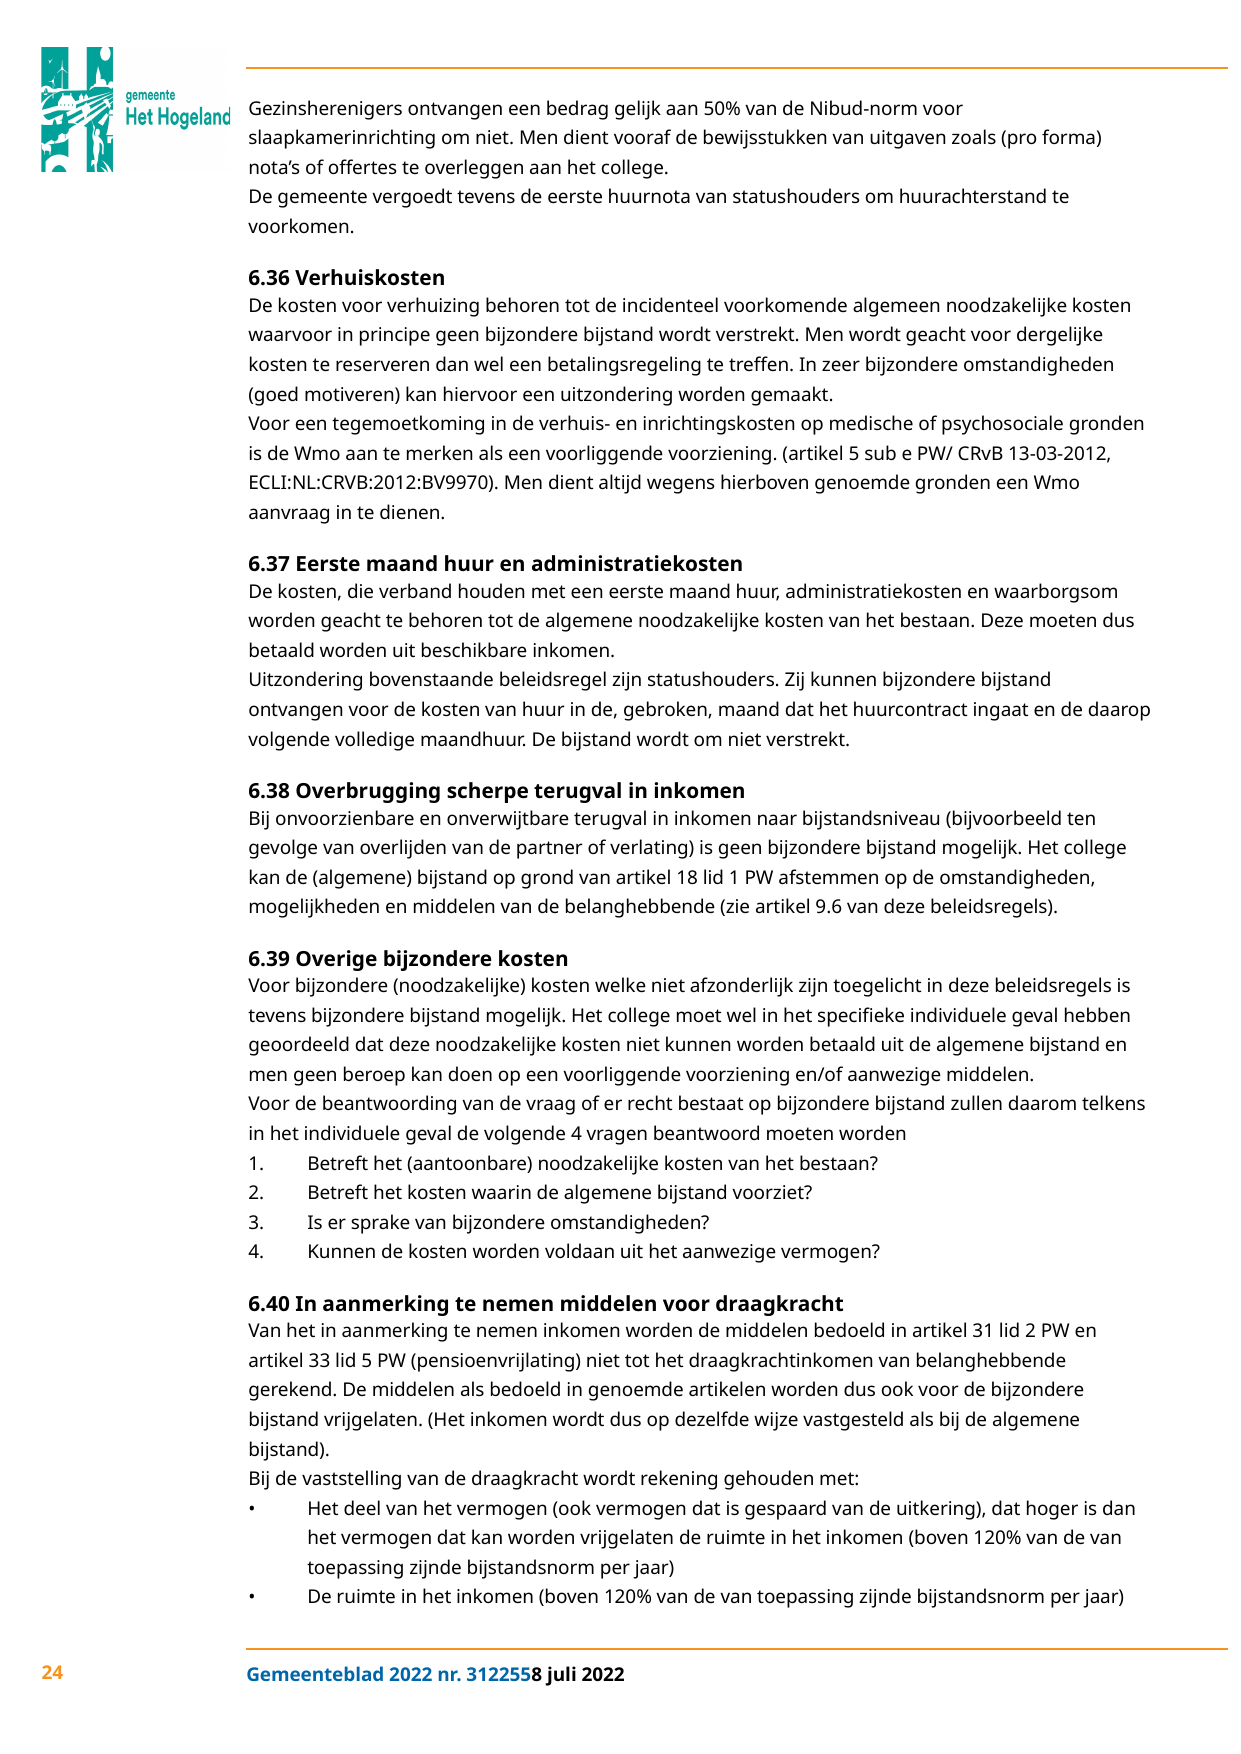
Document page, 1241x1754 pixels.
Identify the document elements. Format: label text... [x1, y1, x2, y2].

list Betreft het (aantoonbare) noodzakelijke kosten van het bestaan? [248, 1150, 1152, 1176]
text 6.37 Eerste maand huur en administratiekosten [248, 549, 1152, 578]
list Het deel van het vermogen (ook vermogen dat is gespaard van de uitkering), dat hoger is dan het vermogen dat kan worden vrijgelaten de ruimte in het inkomen (boven 120% van de van toepassing zijnde bijstandsnorm per jaar) [248, 1495, 1152, 1580]
text Uitzondering bovenstaande beleidsregel zijn statushouders. Zij kunnen bijzondere bijstand ontvangen voor de kosten van huur in de, gebroken, maand dat het huurcontract ingaat en de daarop volgende volledige maandhuur. De bijstand wordt om niet verstrekt. [248, 667, 1152, 752]
text Voor bijzondere (noodzakelijke) kosten welke niet afzonderlijk zijn toegelicht in deze beleidsregels is tevens bijzondere bijstand mogelijk. Het college moet wel in het specifieke individuele geval hebben geoordeeld dat deze noodzakelijke kosten niet kunnen worden betaald uit de algemene bijstand en men geen beroep kan doen op een voorliggende voorziening en/of aanwezige middelen. [248, 972, 1152, 1087]
text 6.38 Overbrugging scherpe terugval in inkomen [248, 776, 1152, 805]
text Voor een tegemoetkoming in de verhuis- en inrichtingskosten op medische of psychosociale gronden is de Wmo aan te merken als een voorliggende voorziening. (artikel 5 sub e PW/ CRvB 13-03-2012, ECLI:NL:CRVB:2012:BV9970). Men dient altijd wegens hierboven genoemde gronden een Wmo aanvraag in te dienen. [248, 410, 1152, 525]
text De kosten voor verhuizing behoren tot de incidenteel voorkomende algemeen noodzakelijke kosten waarvoor in principe geen bijzondere bijstand wordt verstrekt. Men wordt geacht voor dergelijke kosten te reserveren dan wel een betalingsregeling te treffen. In zeer bijzondere omstandigheden (goed motiveren) kan hiervoor een uitzondering worden gemaakt. [248, 292, 1152, 406]
text Voor de beantwoording van de vraag of er recht bestaat op bijzondere bijstand zullen daarom telkens in het individuele geval de volgende 4 vragen beantwoord moeten worden [248, 1091, 1152, 1146]
text Van het in aanmerking te nemen inkomen worden de middelen bedoeld in artikel 31 lid 2 PW en artikel 33 lid 5 PW (pensioenvrijlating) niet tot het draagkrachtinkomen van belanghebbende gerekend. De middelen als bedoeld in genoemde artikelen worden dus ook voor de bijzondere bijstand vrijgelaten. (Het inkomen wordt dus op dezelfde wijze vastgesteld als bij de algemene bijstand). [248, 1317, 1152, 1461]
text 6.40 In aanmerking te nemen middelen voor draagkracht [248, 1289, 1152, 1317]
text Bij de vaststelling van de draagkracht wordt rekening gehouden met: [248, 1465, 1152, 1491]
text De gemeente vergoedt tevens de eerste huurnota van statushouders om huurachterstand te voorkomen. [248, 183, 1152, 239]
list Is er sprake van bijzondere omstandigheden? [248, 1209, 1152, 1235]
list Betreft het kosten waarin de algemene bijstand voorziet? [248, 1179, 1152, 1205]
text 6.36 Verhuiskosten [248, 263, 1152, 292]
text De kosten, die verband houden met een eerste maand huur, administratiekosten en waarborgsom worden geacht te behoren tot de algemene noodzakelijke kosten van het bestaan. Deze moeten dus betaald worden uit beschikbare inkomen. [248, 578, 1152, 663]
text Bij onvoorzienbare en onverwijtbare terugval in inkomen naar bijstandsniveau (bijvoorbeeld ten gevolge van overlijden van de partner of verlating) is geen bijzondere bijstand mogelijk. Het college kan de (algemene) bijstand op grond van artikel 18 lid 1 PW afstemmen op de omstandigheden, mogelijkheden en middelen van de belanghebbende (zie artikel 9.6 van deze beleidsregels). [248, 805, 1152, 919]
text 6.39 Overige bijzondere kosten [248, 944, 1152, 972]
list Kunnen de kosten worden voldaan uit het aanwezige vermogen? [248, 1238, 1152, 1264]
text Gezinsherenigers ontvangen een bedrag gelijk aan 50% van de Nibud-norm voor slaapkamerinrichting om niet. Men dient vooraf de bewijsstukken van uitgaven zoals (pro forma) nota’s of offertes te overleggen aan het college. [248, 95, 1152, 180]
picture [41, 47, 231, 172]
list De ruimte in het inkomen (boven 120% van de van toepassing zijnde bijstandsnorm per jaar) [248, 1584, 1152, 1609]
